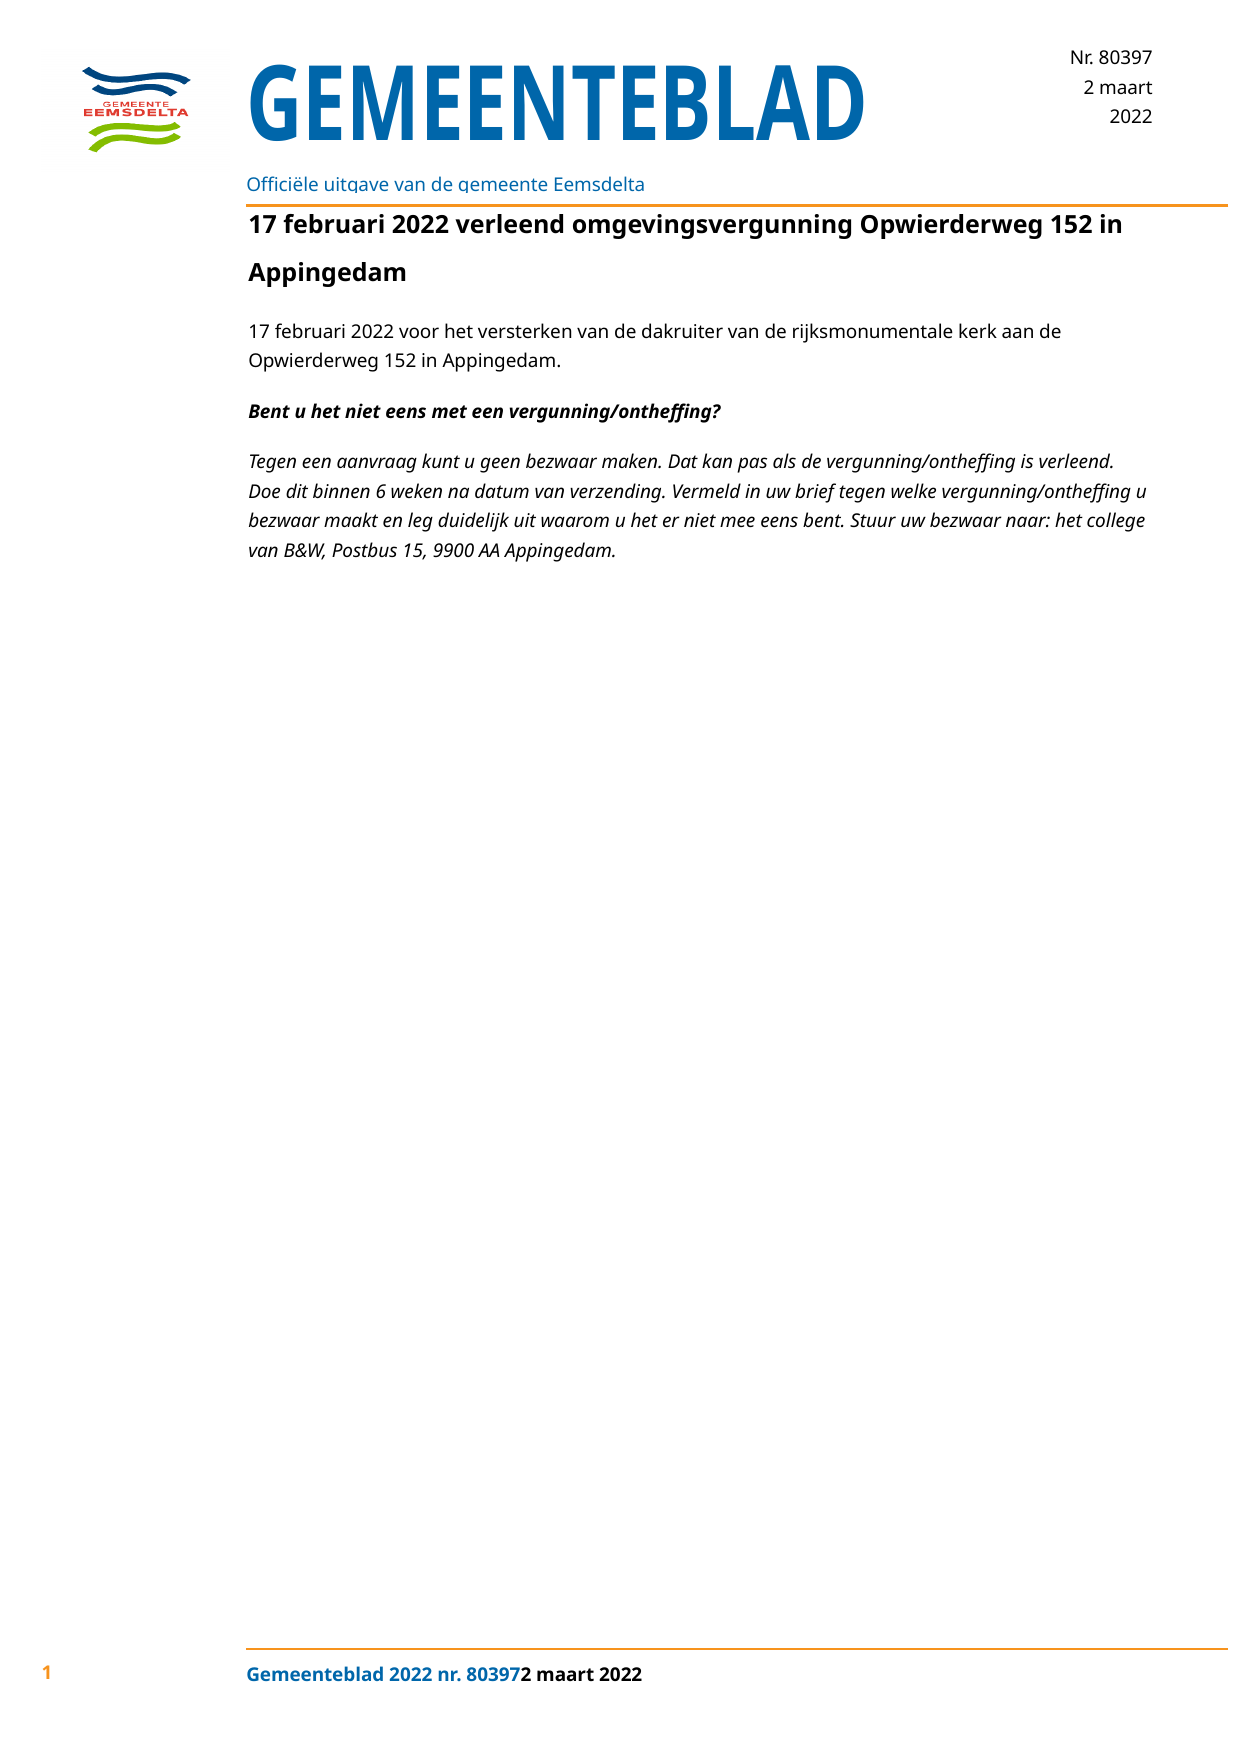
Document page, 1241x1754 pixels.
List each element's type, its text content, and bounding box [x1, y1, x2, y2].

text Tegen een aanvraag kunt u geen bezwaar maken. Dat kan pas als de vergunning/ontheffing is verleend. Doe dit binnen 6 weken na datum van verzending. Vermeld in uw brief tegen welke vergunning/ontheffing u bezwaar maakt en leg duidelijk uit waarom u het er niet mee eens bent. Stuur uw bezwaar naar: het college van B&W, Postbus 15, 9900 AA Appingedam. [248, 448, 1152, 563]
text 17 februari 2022 voor het versterken van de dakruiter van de rijksmonumentale kerk aan de Opwierderweg 152 in Appingedam. [248, 318, 1152, 373]
text 17 februari 2022 verleend omgevingsvergunning Opwierderweg 152 in Appingedam [248, 207, 1152, 288]
picture [41, 47, 231, 172]
text Bent u het niet eens met een vergunning/ontheffing? [248, 398, 1152, 424]
